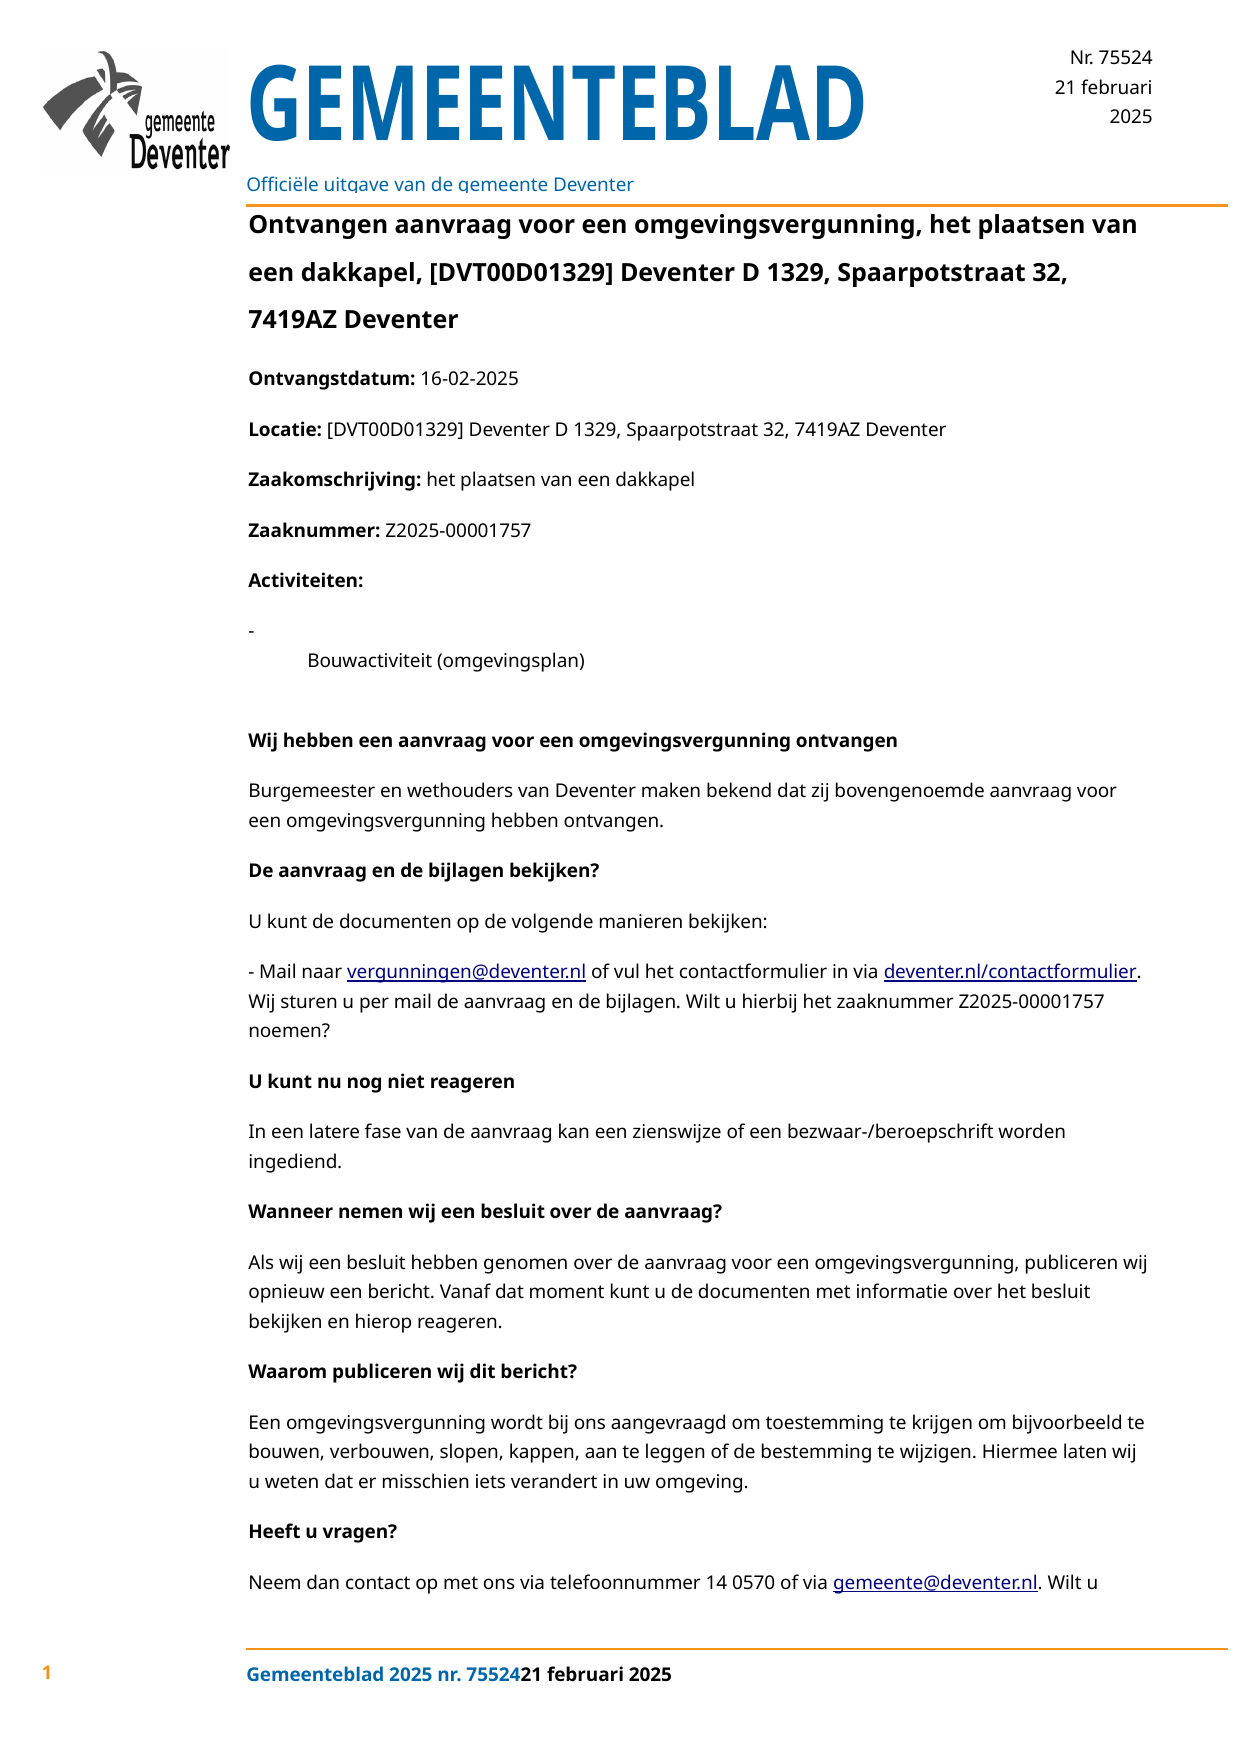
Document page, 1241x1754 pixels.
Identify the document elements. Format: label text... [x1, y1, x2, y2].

text Wij hebben een aanvraag voor een omgevingsvergunning ontvangen [248, 727, 1152, 753]
text Waarom publiceren wij dit bericht? [248, 1358, 1152, 1384]
text Zaaknummer: Z2025-00001757 [248, 517, 1152, 542]
picture [41, 47, 231, 172]
text Heeft u vragen? [248, 1518, 1152, 1544]
text - Mail naar vergunningen@deventer.nl of vul het contactformulier in via deventer.nl/contactformulier. Wij sturen u per mail de aanvraag en de bijlagen. Wilt u hierbij het zaaknummer Z2025-00001757 noemen? [248, 958, 1152, 1043]
text Een omgevingsvergunning wordt bij ons aangevraagd om toestemming te krijgen om bijvoorbeeld te bouwen, verbouwen, slopen, kappen, aan te leggen of de bestemming te wijzigen. Hiermee laten wij u weten dat er misschien iets verandert in uw omgeving. [248, 1409, 1152, 1494]
text Ontvangen aanvraag voor een omgevingsvergunning, het plaatsen van een dakkapel, [DVT00D01329] Deventer D 1329, Spaarpotstraat 32, 7419AZ Deventer [248, 207, 1152, 336]
text Als wij een besluit hebben genomen over de aanvraag voor een omgevingsvergunning, publiceren wij opnieuw een bericht. Vanaf dat moment kunt u de documenten met informatie over het besluit bekijken en hierop reageren. [248, 1249, 1152, 1334]
text De aanvraag en de bijlagen bekijken? [248, 858, 1152, 883]
text Activiteiten: [248, 567, 1152, 593]
text Ontvangstdatum: 16-02-2025 [248, 366, 1152, 391]
text Neem dan contact op met ons via telefoonnummer 14 0570 of via gemeente@deventer.nl. Wilt u [248, 1569, 1152, 1594]
text U kunt nu nog niet reageren [248, 1068, 1152, 1094]
text U kunt de documenten op de volgende manieren bekijken: [248, 908, 1152, 934]
text Wanneer nemen wij een besluit over de aanvraag? [248, 1198, 1152, 1224]
text In een latere fase van de aanvraag kan een zienswijze of een bezwaar-/beroepschrift worden ingediend. [248, 1118, 1152, 1174]
text Locatie: [DVT00D01329] Deventer D 1329, Spaarpotstraat 32, 7419AZ Deventer [248, 416, 1152, 442]
list Bouwactiviteit (omgevingsplan) [248, 647, 1152, 673]
text Burgemeester en wethouders van Deventer maken bekend dat zij bovengenoemde aanvraag voor een omgevingsvergunning hebben ontvangen. [248, 778, 1152, 833]
text Zaakomschrijving: het plaatsen van een dakkapel [248, 466, 1152, 492]
